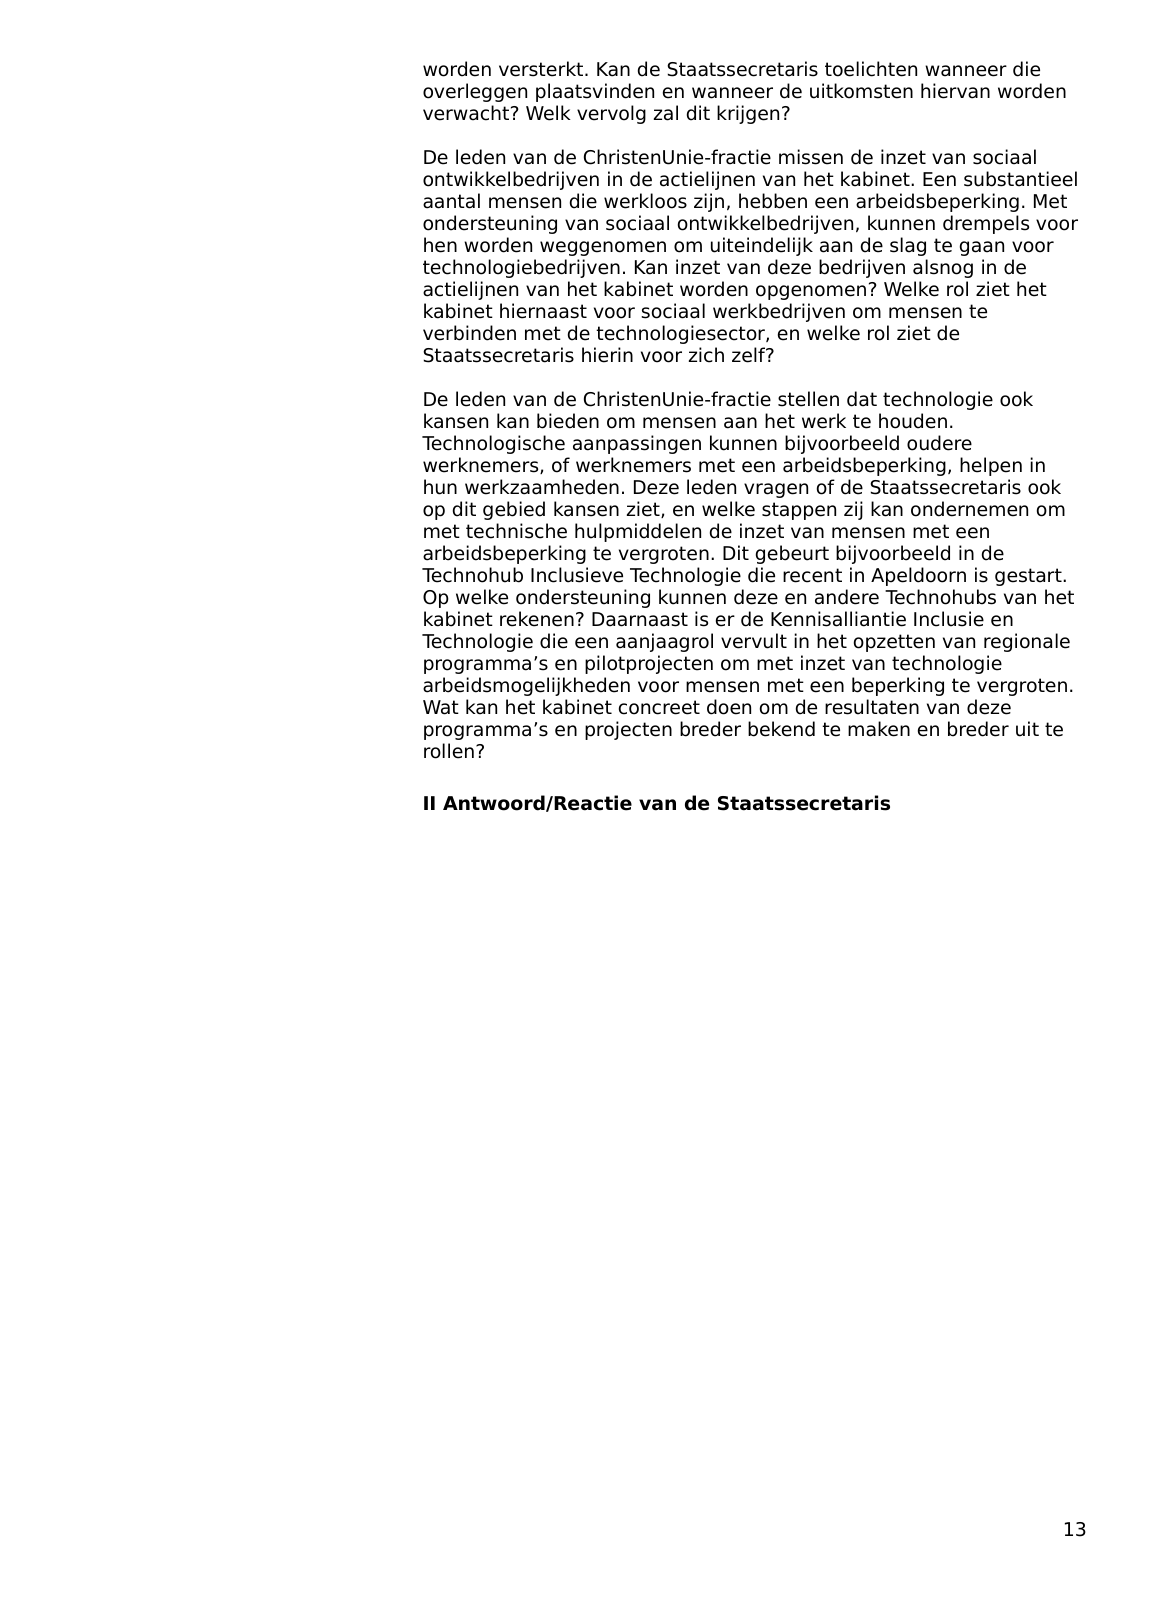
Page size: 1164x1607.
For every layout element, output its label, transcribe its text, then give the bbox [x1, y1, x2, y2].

text worden versterkt. Kan de Staatssecretaris toelichten wanneer die overleggen plaatsvinden en wanneer de uitkomsten hiervan worden verwacht? Welk vervolg zal dit krijgen? [422, 59, 1087, 125]
text De leden van de ChristenUnie-fractie missen de inzet van sociaal ontwikkelbedrijven in de actielijnen van het kabinet. Een substantieel aantal mensen die werkloos zijn, hebben een arbeidsbeperking. Met ondersteuning van sociaal ontwikkelbedrijven, kunnen drempels voor hen worden weggenomen om uiteindelijk aan de slag te gaan voor technologiebedrijven. Kan inzet van deze bedrijven alsnog in de actielijnen van het kabinet worden opgenomen? Welke rol ziet het kabinet hiernaast voor sociaal werkbedrijven om mensen te verbinden met de technologiesector, en welke rol ziet de Staatssecretaris hierin voor zich zelf? [422, 147, 1087, 367]
text De leden van de ChristenUnie-fractie stellen dat technologie ook kansen kan bieden om mensen aan het werk te houden. Technologische aanpassingen kunnen bijvoorbeeld oudere werknemers, of werknemers met een arbeidsbeperking, helpen in hun werkzaamheden. Deze leden vragen of de Staatssecretaris ook op dit gebied kansen ziet, en welke stappen zij kan ondernemen om met technische hulpmiddelen de inzet van mensen met een arbeidsbeperking te vergroten. Dit gebeurt bijvoorbeeld in de Technohub Inclusieve Technologie die recent in Apeldoorn is gestart. Op welke ondersteuning kunnen deze en andere Technohubs van het kabinet rekenen? Daarnaast is er de Kennisalliantie Inclusie en Technologie die een aanjaagrol vervult in het opzetten van regionale programma’s en pilotprojecten om met inzet van technologie arbeidsmogelijkheden voor mensen met een beperking te vergroten. Wat kan het kabinet concreet doen om de resultaten van deze programma’s en projecten breder bekend te maken en breder uit te rollen? [422, 389, 1087, 763]
subtitle II Antwoord/Reactie van de Staatssecretaris [422, 793, 1087, 815]
